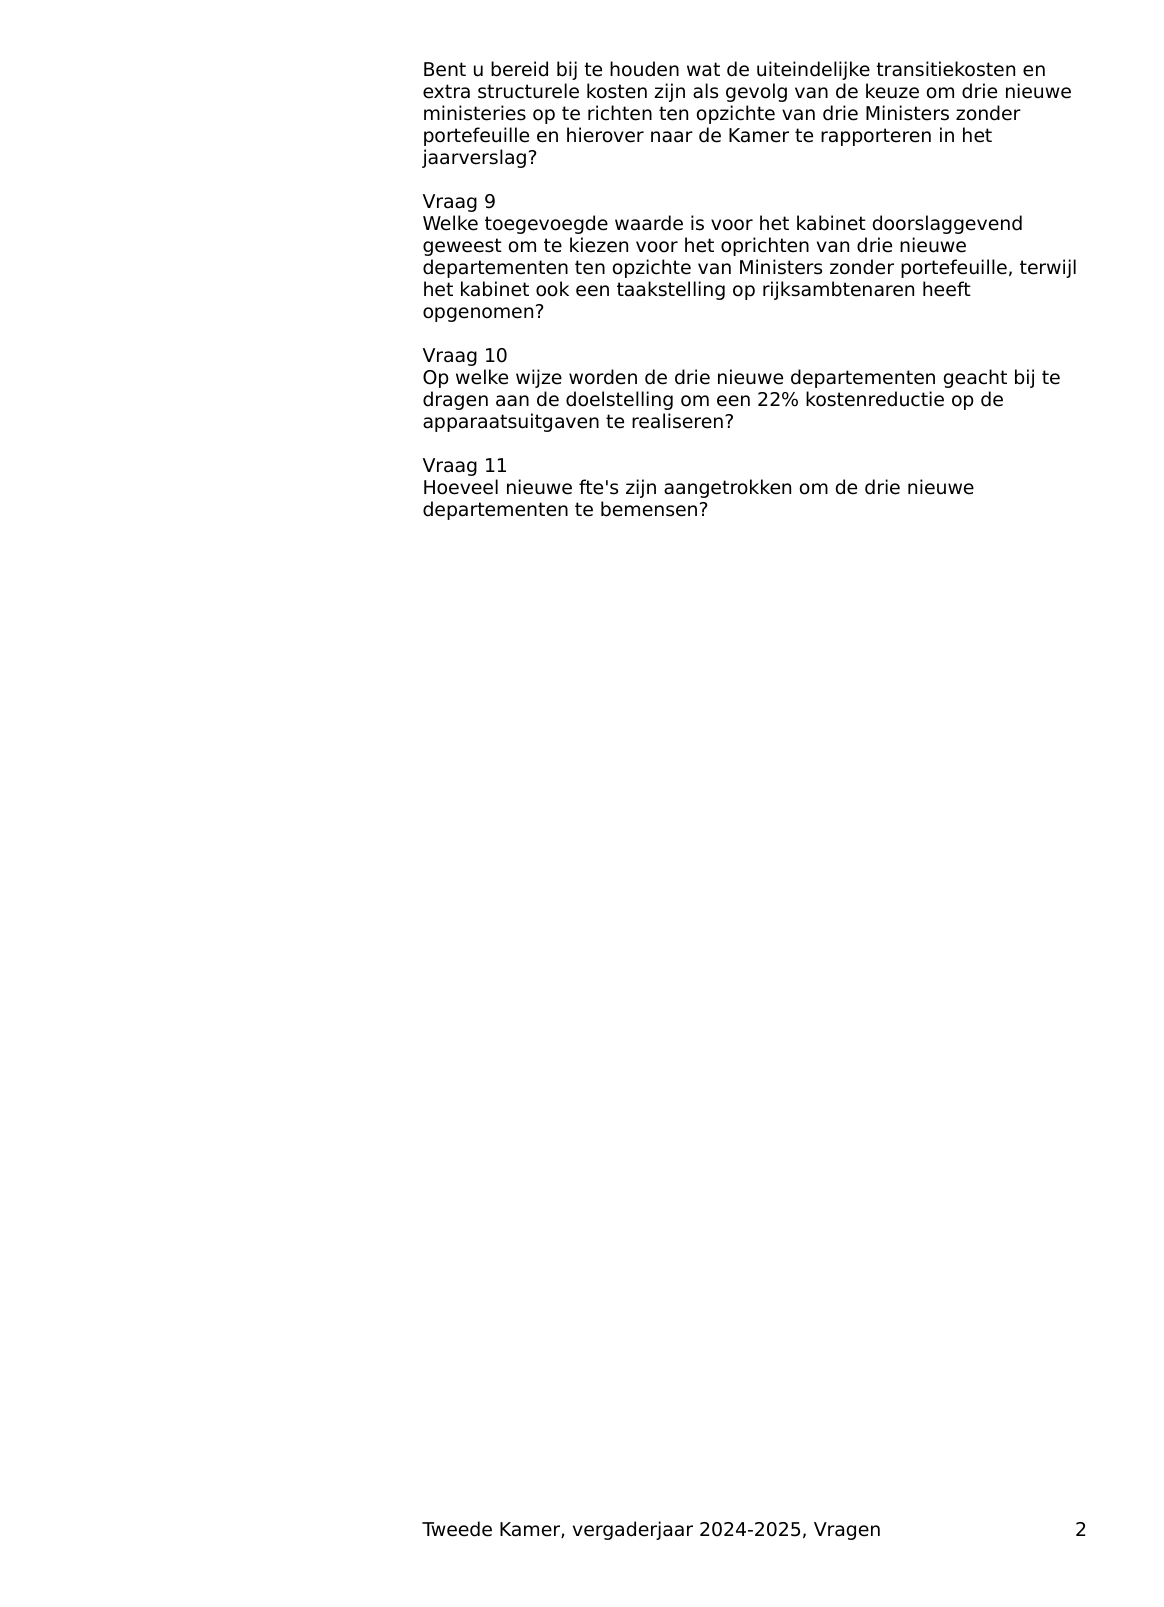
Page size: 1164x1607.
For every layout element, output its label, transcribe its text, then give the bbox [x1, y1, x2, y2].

text Vraag 10 [422, 345, 1087, 367]
text Hoeveel nieuwe fte's zijn aangetrokken om de drie nieuwe departementen te bemensen? [422, 477, 1087, 521]
text Bent u bereid bij te houden wat de uiteindelijke transitiekosten en extra structurele kosten zijn als gevolg van de keuze om drie nieuwe ministeries op te richten ten opzichte van drie Ministers zonder portefeuille en hierover naar de Kamer te rapporteren in het jaarverslag? [422, 59, 1087, 169]
text Vraag 11 [422, 455, 1087, 477]
text Op welke wijze worden de drie nieuwe departementen geacht bij te dragen aan de doelstelling om een 22% kostenreductie op de apparaatsuitgaven te realiseren? [422, 367, 1087, 433]
text Vraag 9 [422, 191, 1087, 213]
text Welke toegevoegde waarde is voor het kabinet doorslaggevend geweest om te kiezen voor het oprichten van drie nieuwe departementen ten opzichte van Ministers zonder portefeuille, terwijl het kabinet ook een taakstelling op rijksambtenaren heeft opgenomen? [422, 213, 1087, 323]
